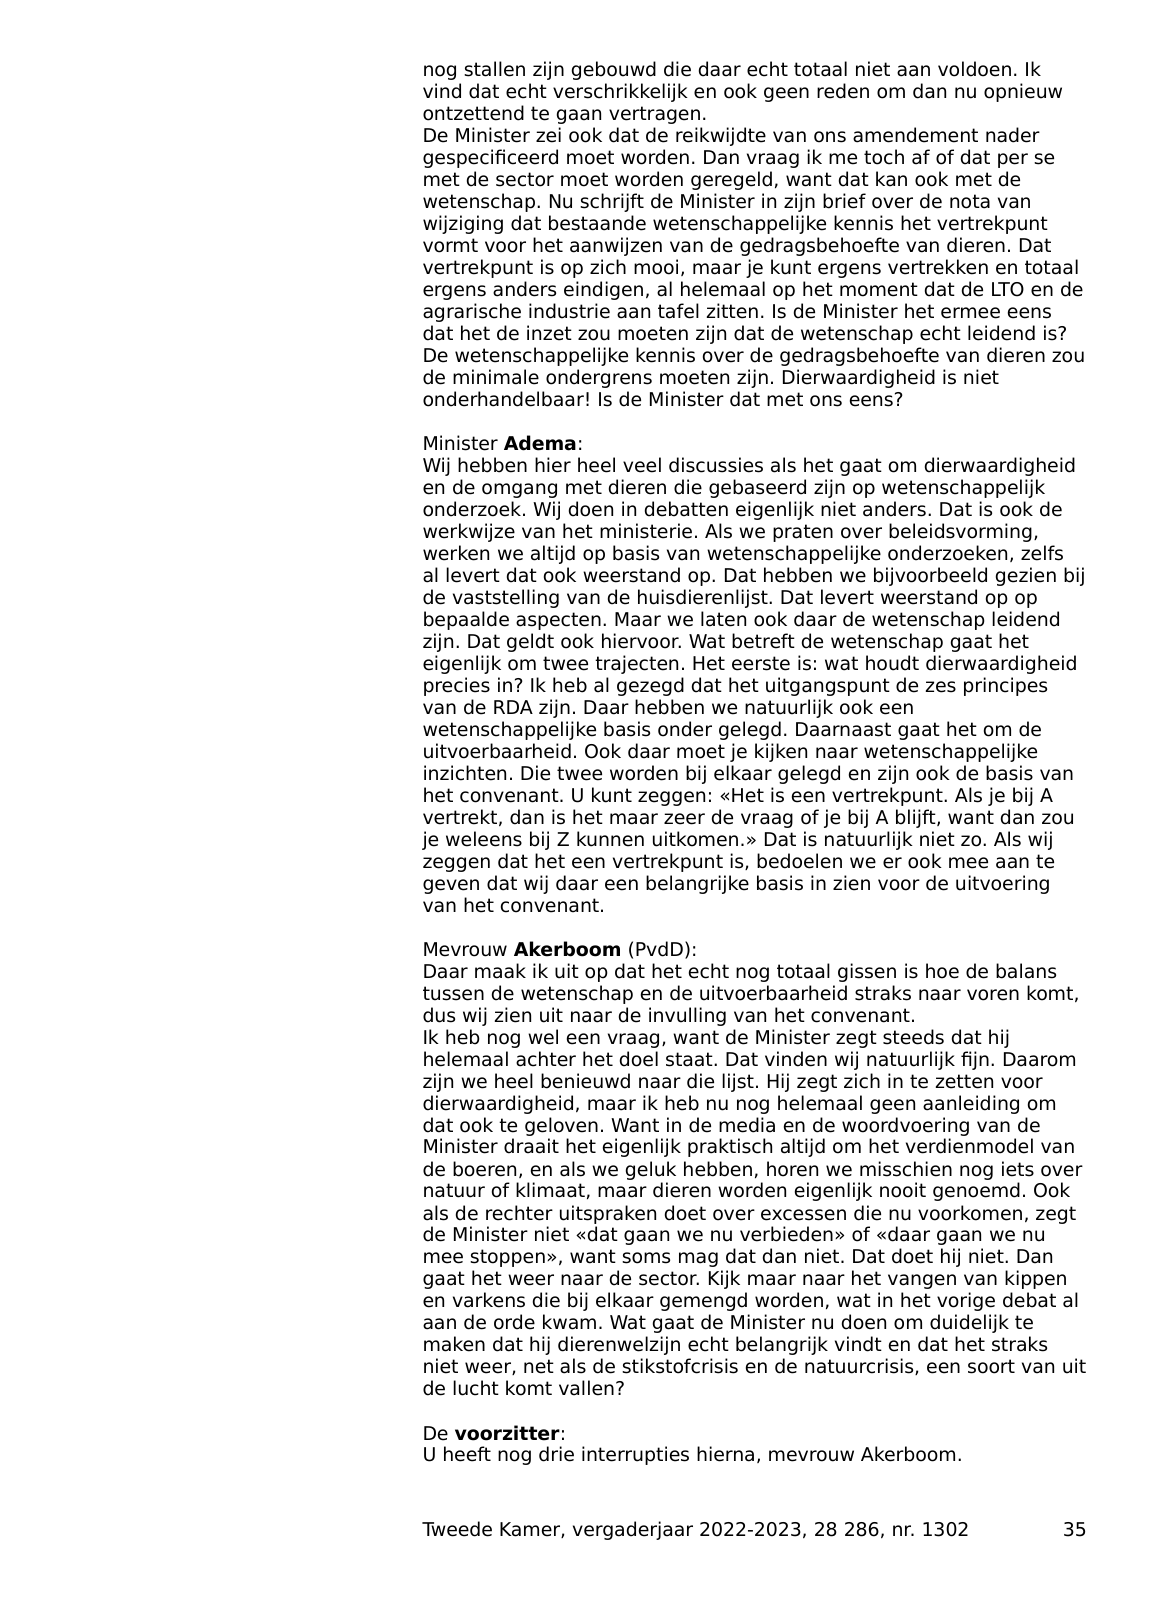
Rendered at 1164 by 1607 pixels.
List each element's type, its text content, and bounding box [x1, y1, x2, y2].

text Minister Adema: [422, 433, 1087, 455]
text Ik heb nog wel een vraag, want de Minister zegt steeds dat hij helemaal achter het doel staat. Dat vinden wij natuurlijk fijn. Daarom zijn we heel benieuwd naar die lijst. Hij zegt zich in te zetten voor dierwaardigheid, maar ik heb nu nog helemaal geen aanleiding om dat ook te geloven. Want in de media en de woordvoering van de Minister draait het eigenlijk praktisch altijd om het verdienmodel van de boeren, en als we geluk hebben, horen we misschien nog iets over natuur of klimaat, maar dieren worden eigenlijk nooit genoemd. Ook als de rechter uitspraken doet over excessen die nu voorkomen, zegt de Minister niet «dat gaan we nu verbieden» of «daar gaan we nu mee stoppen», want soms mag dat dan niet. Dat doet hij niet. Dan gaat het weer naar de sector. Kijk maar naar het vangen van kippen en varkens die bij elkaar gemengd worden, wat in het vorige debat al aan de orde kwam. Wat gaat de Minister nu doen om duidelijk te maken dat hij dierenwelzijn echt belangrijk vindt en dat het straks niet weer, net als de stikstofcrisis en de natuurcrisis, een soort van uit de lucht komt vallen? [422, 1027, 1087, 1400]
text nog stallen zijn gebouwd die daar echt totaal niet aan voldoen. Ik vind dat echt verschrikkelijk en ook geen reden om dan nu opnieuw ontzettend te gaan vertragen. [422, 59, 1087, 125]
text De Minister zei ook dat de reikwijdte van ons amendement nader gespecificeerd moet worden. Dan vraag ik me toch af of dat per se met de sector moet worden geregeld, want dat kan ook met de wetenschap. Nu schrijft de Minister in zijn brief over de nota van wijziging dat bestaande wetenschappelijke kennis het vertrekpunt vormt voor het aanwijzen van de gedragsbehoefte van dieren. Dat vertrekpunt is op zich mooi, maar je kunt ergens vertrekken en totaal ergens anders eindigen, al helemaal op het moment dat de LTO en de agrarische industrie aan tafel zitten. Is de Minister het ermee eens dat het de inzet zou moeten zijn dat de wetenschap echt leidend is? De wetenschappelijke kennis over de gedragsbehoefte van dieren zou de minimale ondergrens moeten zijn. Dierwaardigheid is niet onderhandelbaar! Is de Minister dat met ons eens? [422, 125, 1087, 411]
text De voorzitter: [422, 1422, 1087, 1444]
text U heeft nog drie interrupties hierna, mevrouw Akerboom. [422, 1444, 1087, 1466]
text Daar maak ik uit op dat het echt nog totaal gissen is hoe de balans tussen de wetenschap en de uitvoerbaarheid straks naar voren komt, dus wij zien uit naar de invulling van het convenant. [422, 961, 1087, 1027]
text Wij hebben hier heel veel discussies als het gaat om dierwaardigheid en de omgang met dieren die gebaseerd zijn op wetenschappelijk onderzoek. Wij doen in debatten eigenlijk niet anders. Dat is ook de werkwijze van het ministerie. Als we praten over beleidsvorming, werken we altijd op basis van wetenschappelijke onderzoeken, zelfs al levert dat ook weerstand op. Dat hebben we bijvoorbeeld gezien bij de vaststelling van de huisdierenlijst. Dat levert weerstand op op bepaalde aspecten. Maar we laten ook daar de wetenschap leidend zijn. Dat geldt ook hiervoor. Wat betreft de wetenschap gaat het eigenlijk om twee trajecten. Het eerste is: wat houdt dierwaardigheid precies in? Ik heb al gezegd dat het uitgangspunt de zes principes van de RDA zijn. Daar hebben we natuurlijk ook een wetenschappelijke basis onder gelegd. Daarnaast gaat het om de uitvoerbaarheid. Ook daar moet je kijken naar wetenschappelijke inzichten. Die twee worden bij elkaar gelegd en zijn ook de basis van het convenant. U kunt zeggen: «Het is een vertrekpunt. Als je bij A vertrekt, dan is het maar zeer de vraag of je bij A blijft, want dan zou je weleens bij Z kunnen uitkomen.» Dat is natuurlijk niet zo. Als wij zeggen dat het een vertrekpunt is, bedoelen we er ook mee aan te geven dat wij daar een belangrijke basis in zien voor de uitvoering van het convenant. [422, 455, 1087, 916]
text Mevrouw Akerboom (PvdD): [422, 939, 1087, 961]
